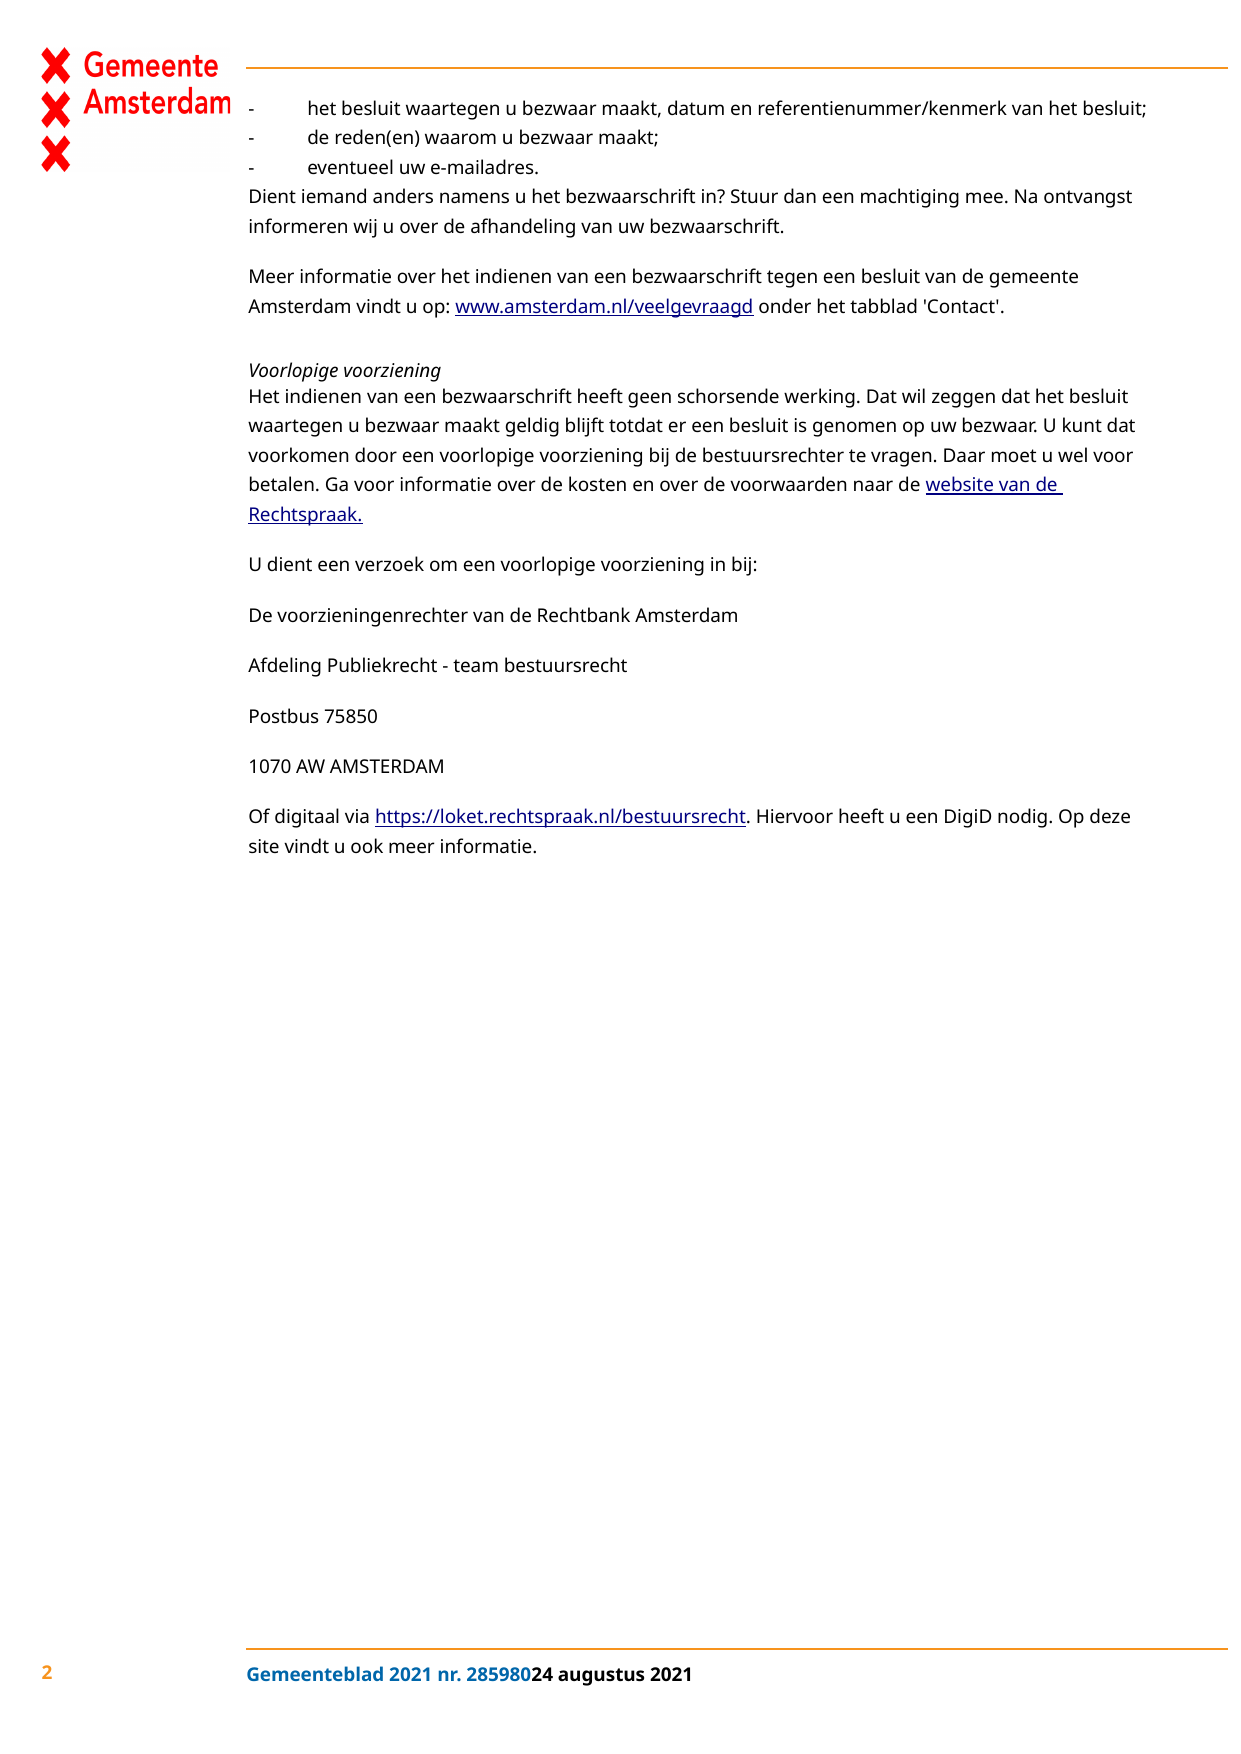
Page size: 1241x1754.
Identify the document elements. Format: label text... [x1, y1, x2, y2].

text U dient een verzoek om een voorlopige voorziening in bij: [248, 552, 1152, 577]
picture [41, 47, 231, 172]
text Het indienen van een bezwaarschrift heeft geen schorsende werking. Dat wil zeggen dat het besluit waartegen u bezwaar maakt geldig blijft totdat er een besluit is genomen op uw bezwaar. U kunt dat voorkomen door een voorlopige voorziening bij de bestuursrechter te vragen. Daar moet u wel voor betalen. Ga voor informatie over de kosten en over de voorwaarden naar de website van de Rechtspraak. [248, 383, 1152, 527]
text 1070 AW AMSTERDAM [248, 753, 1152, 779]
text Dient iemand anders namens u het bezwaarschrift in? Stuur dan een machtiging mee. Na ontvangst informeren wij u over de afhandeling van uw bezwaarschrift. [248, 183, 1152, 239]
text Afdeling Publiekrecht - team bestuursrecht [248, 652, 1152, 678]
list het besluit waartegen u bezwaar maakt, datum en referentienummer/kenmerk van het besluit; [248, 95, 1152, 121]
text Postbus 75850 [248, 703, 1152, 728]
list de reden(en) waarom u bezwaar maakt; [248, 124, 1152, 150]
text Voorlopige voorziening [248, 357, 1152, 383]
text De voorzieningenrechter van de Rechtbank Amsterdam [248, 602, 1152, 628]
text Meer informatie over het indienen van een bezwaarschrift tegen een besluit van de gemeente Amsterdam vindt u op: www.amsterdam.nl/veelgevraagd onder het tabblad 'Contact'. [248, 263, 1152, 319]
list eventueel uw e-mailadres. [248, 154, 1152, 180]
text Of digitaal via https://loket.rechtspraak.nl/bestuursrecht. Hiervoor heeft u een DigiD nodig. Op deze site vindt u ook meer informatie. [248, 804, 1152, 859]
